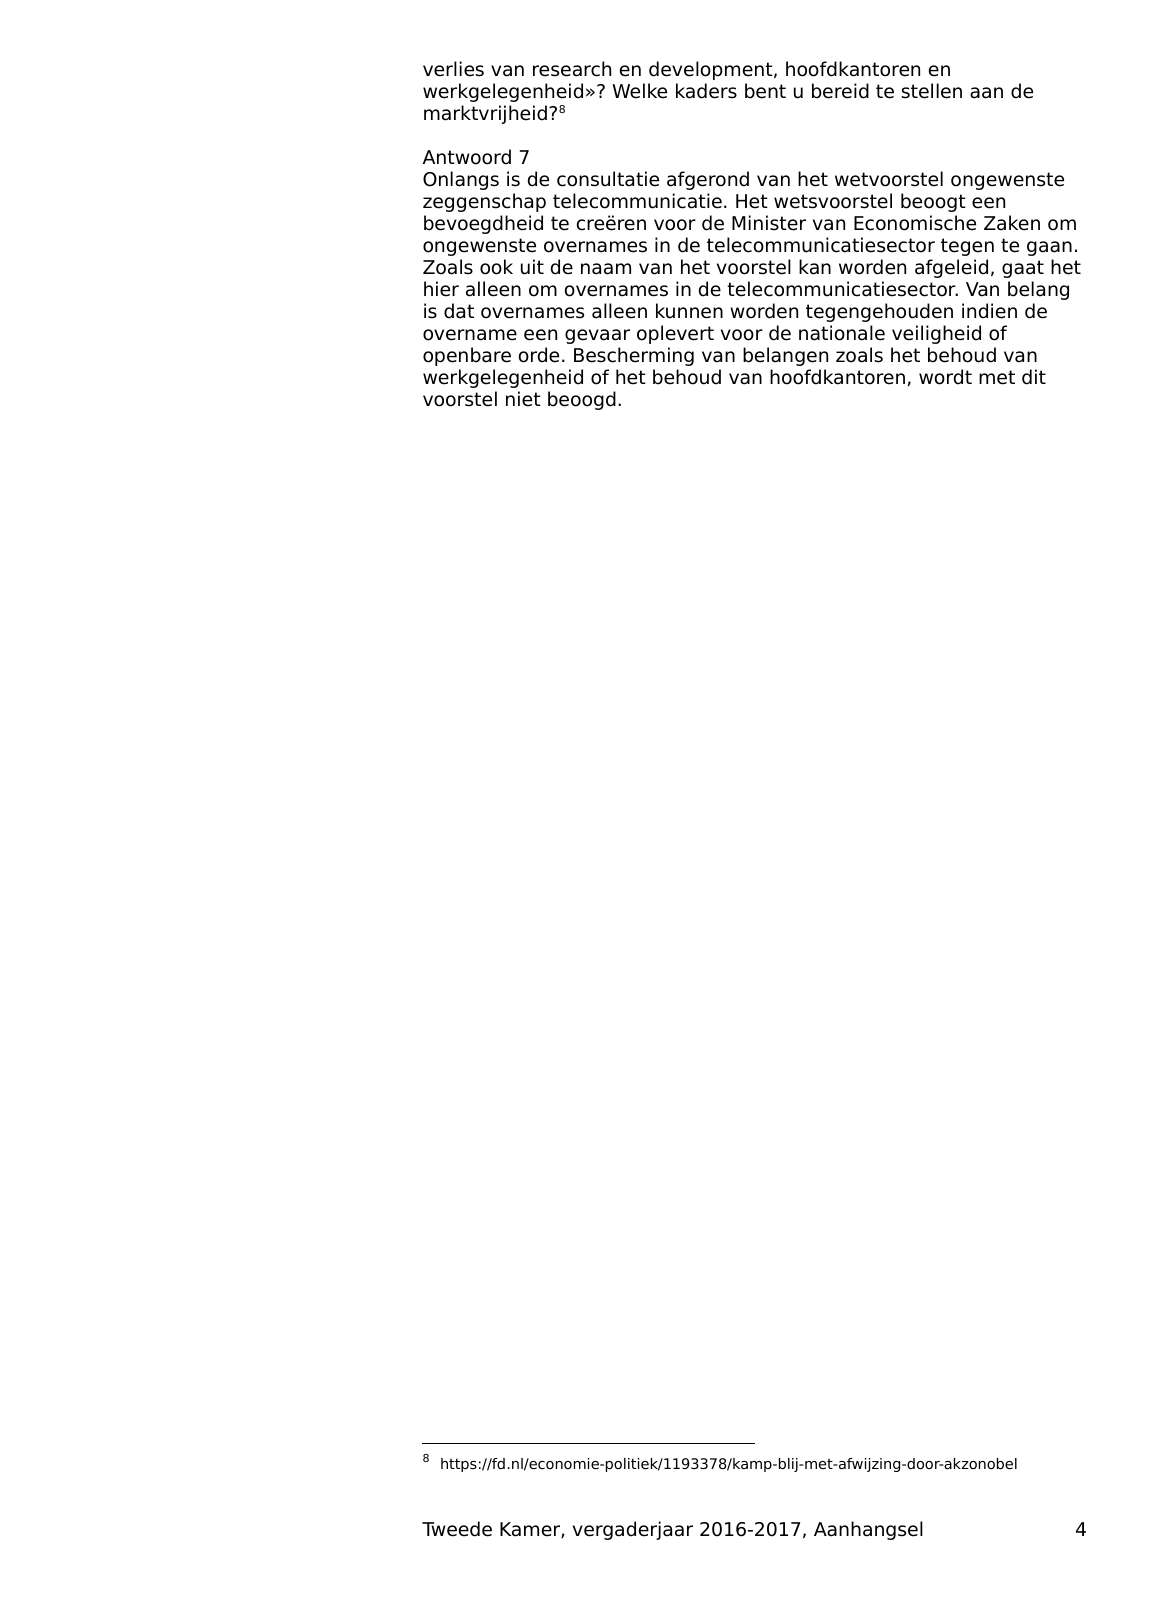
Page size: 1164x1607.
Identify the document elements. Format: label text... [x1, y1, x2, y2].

text Onlangs is de consultatie afgerond van het wetvoorstel ongewenste zeggenschap telecommunicatie. Het wetsvoorstel beoogt een bevoegdheid te creëren voor de Minister van Economische Zaken om ongewenste overnames in de telecommunicatiesector tegen te gaan. Zoals ook uit de naam van het voorstel kan worden afgeleid, gaat het hier alleen om overnames in de telecommunicatiesector. Van belang is dat overnames alleen kunnen worden tegengehouden indien de overname een gevaar oplevert voor de nationale veiligheid of openbare orde. Bescherming van belangen zoals het behoud van werkgelegenheid of het behoud van hoofdkantoren, wordt met dit voorstel niet beoogd. [422, 169, 1087, 411]
text verlies van research en development, hoofdkantoren en werkgelegenheid»? Welke kaders bent u bereid te stellen aan de marktvrijheid? [422, 59, 1087, 125]
text Antwoord 7 [422, 147, 1087, 169]
text https://fd.nl/economie-politiek/1193378/kamp-blij-met-afwijzing-door-akzonobel [422, 1452, 1087, 1474]
